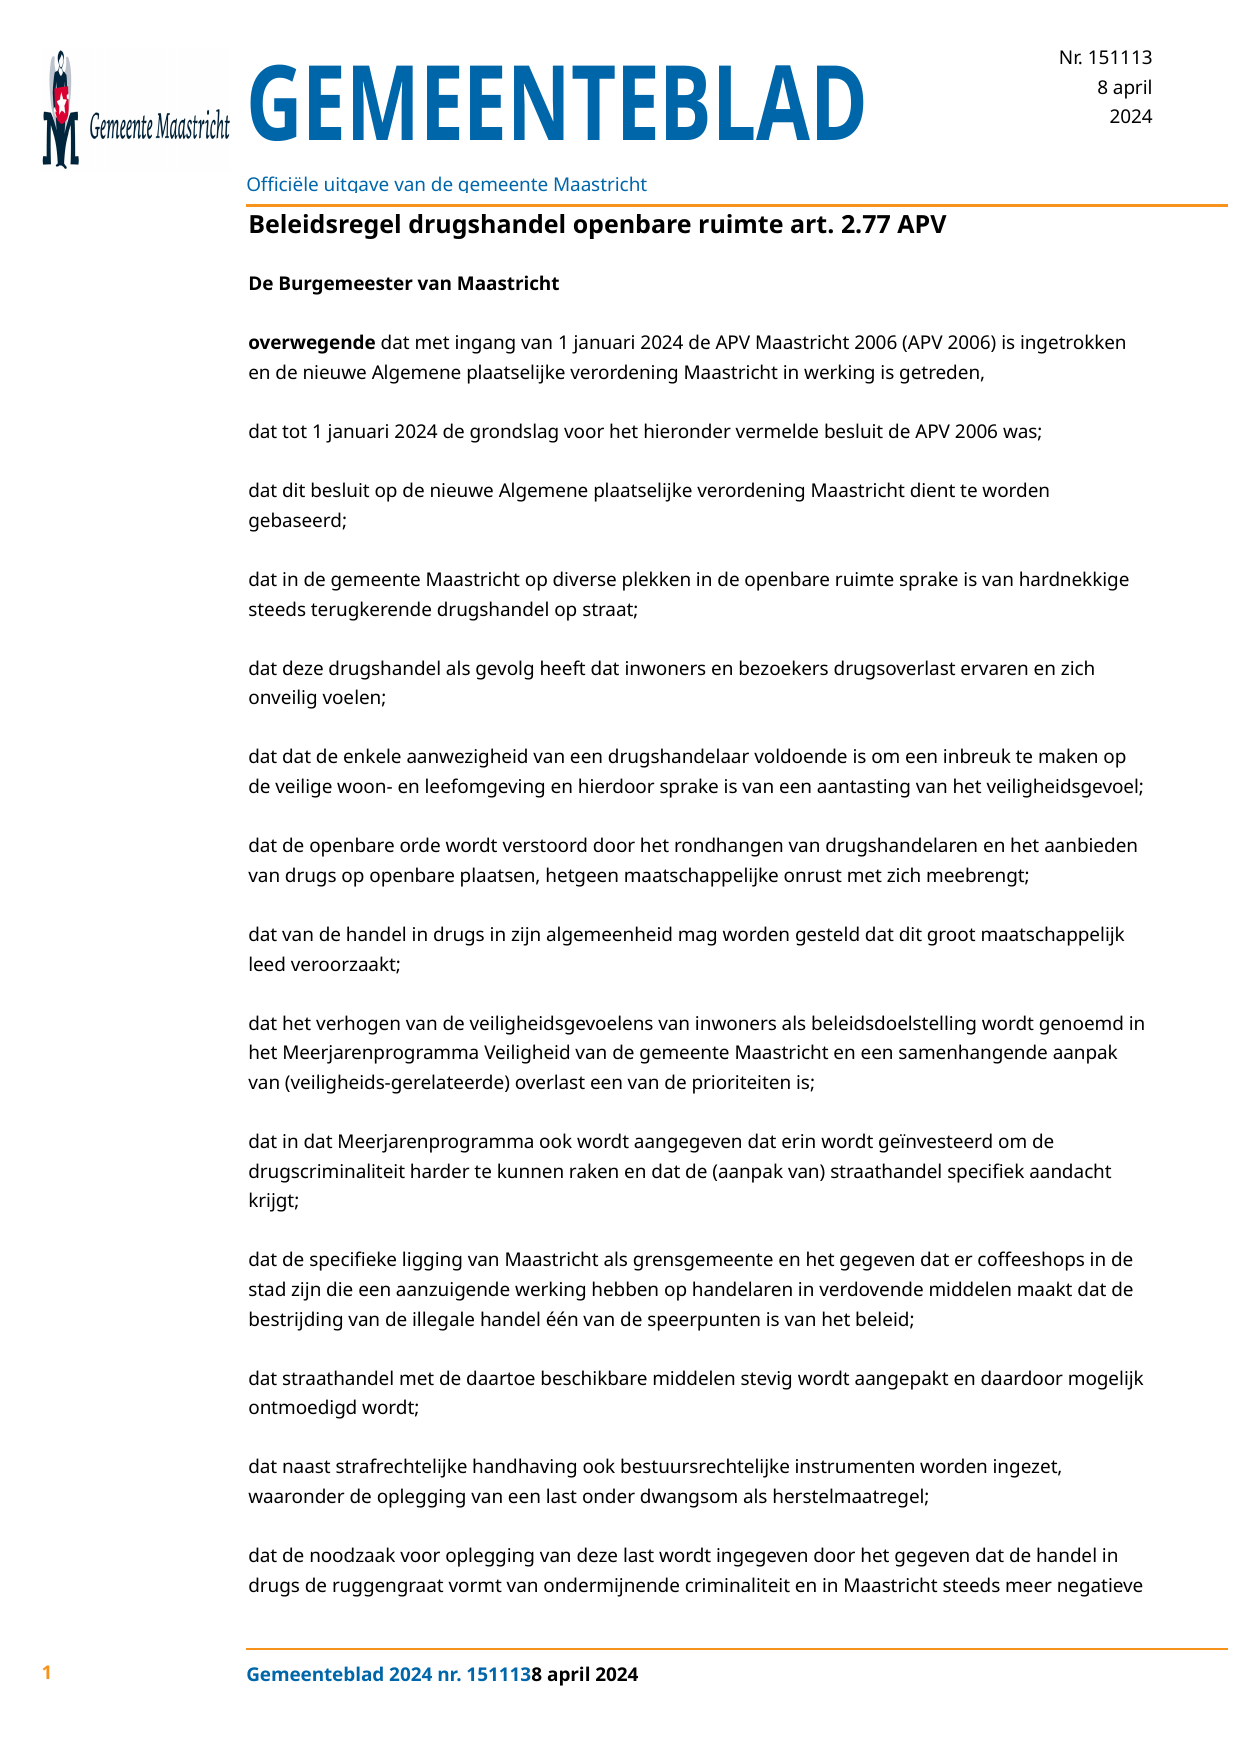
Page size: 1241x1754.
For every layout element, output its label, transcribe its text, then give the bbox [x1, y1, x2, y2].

text De Burgemeester van Maastricht [248, 270, 1152, 296]
text dat tot 1 januari 2024 de grondslag voor het hieronder vermelde besluit de APV 2006 was; [248, 418, 1152, 444]
text Beleidsregel drugshandel openbare ruimte art. 2.77 APV [248, 207, 1152, 241]
text dat straathandel met de daartoe beschikbare middelen stevig wordt aangepakt en daardoor mogelijk ontmoedigd wordt; [248, 1365, 1152, 1420]
text dat de openbare orde wordt verstoord door het rondhangen van drugshandelaren en het aanbieden van drugs op openbare plaatsen, hetgeen maatschappelijke onrust met zich meebrengt; [248, 832, 1152, 888]
picture [41, 47, 231, 172]
text dat dit besluit op de nieuwe Algemene plaatselijke verordening Maastricht dient te worden gebaseerd; [248, 477, 1152, 533]
text dat het verhogen van de veiligheidsgevoelens van inwoners als beleidsdoelstelling wordt genoemd in het Meerjarenprogramma Veiligheid van de gemeente Maastricht en een samenhangende aanpak van (veiligheids-gerelateerde) overlast een van de prioriteiten is; [248, 1010, 1152, 1095]
text overwegende dat met ingang van 1 januari 2024 de APV Maastricht 2006 (APV 2006) is ingetrokken en de nieuwe Algemene plaatselijke verordening Maastricht in werking is getreden, [248, 329, 1152, 385]
text dat de specifieke ligging van Maastricht als grensgemeente en het gegeven dat er coffeeshops in de stad zijn die een aanzuigende werking hebben op handelaren in verdovende middelen maakt dat de bestrijding van de illegale handel één van de speerpunten is van het beleid; [248, 1247, 1152, 1331]
text dat de noodzaak voor oplegging van deze last wordt ingegeven door het gegeven dat de handel in drugs de ruggengraat vormt van ondermijnende criminaliteit en in Maastricht steeds meer negatieve [248, 1542, 1152, 1598]
text dat van de handel in drugs in zijn algemeenheid mag worden gesteld dat dit groot maatschappelijk leed veroorzaakt; [248, 921, 1152, 976]
text dat deze drugshandel als gevolg heeft dat inwoners en bezoekers drugsoverlast ervaren en zich onveilig voelen; [248, 655, 1152, 710]
text dat dat de enkele aanwezigheid van een drugshandelaar voldoende is om een inbreuk te maken op de veilige woon- en leefomgeving en hierdoor sprake is van een aantasting van het veiligheidsgevoel; [248, 744, 1152, 799]
text dat naast strafrechtelijke handhaving ook bestuursrechtelijke instrumenten worden ingezet, waaronder de oplegging van een last onder dwangsom als herstelmaatregel; [248, 1454, 1152, 1509]
text dat in dat Meerjarenprogramma ook wordt aangegeven dat erin wordt geïnvesteerd om de drugscriminaliteit harder te kunnen raken en dat de (aanpak van) straathandel specifiek aandacht krijgt; [248, 1128, 1152, 1213]
text dat in de gemeente Maastricht op diverse plekken in de openbare ruimte sprake is van hardnekkige steeds terugkerende drugshandel op straat; [248, 566, 1152, 621]
